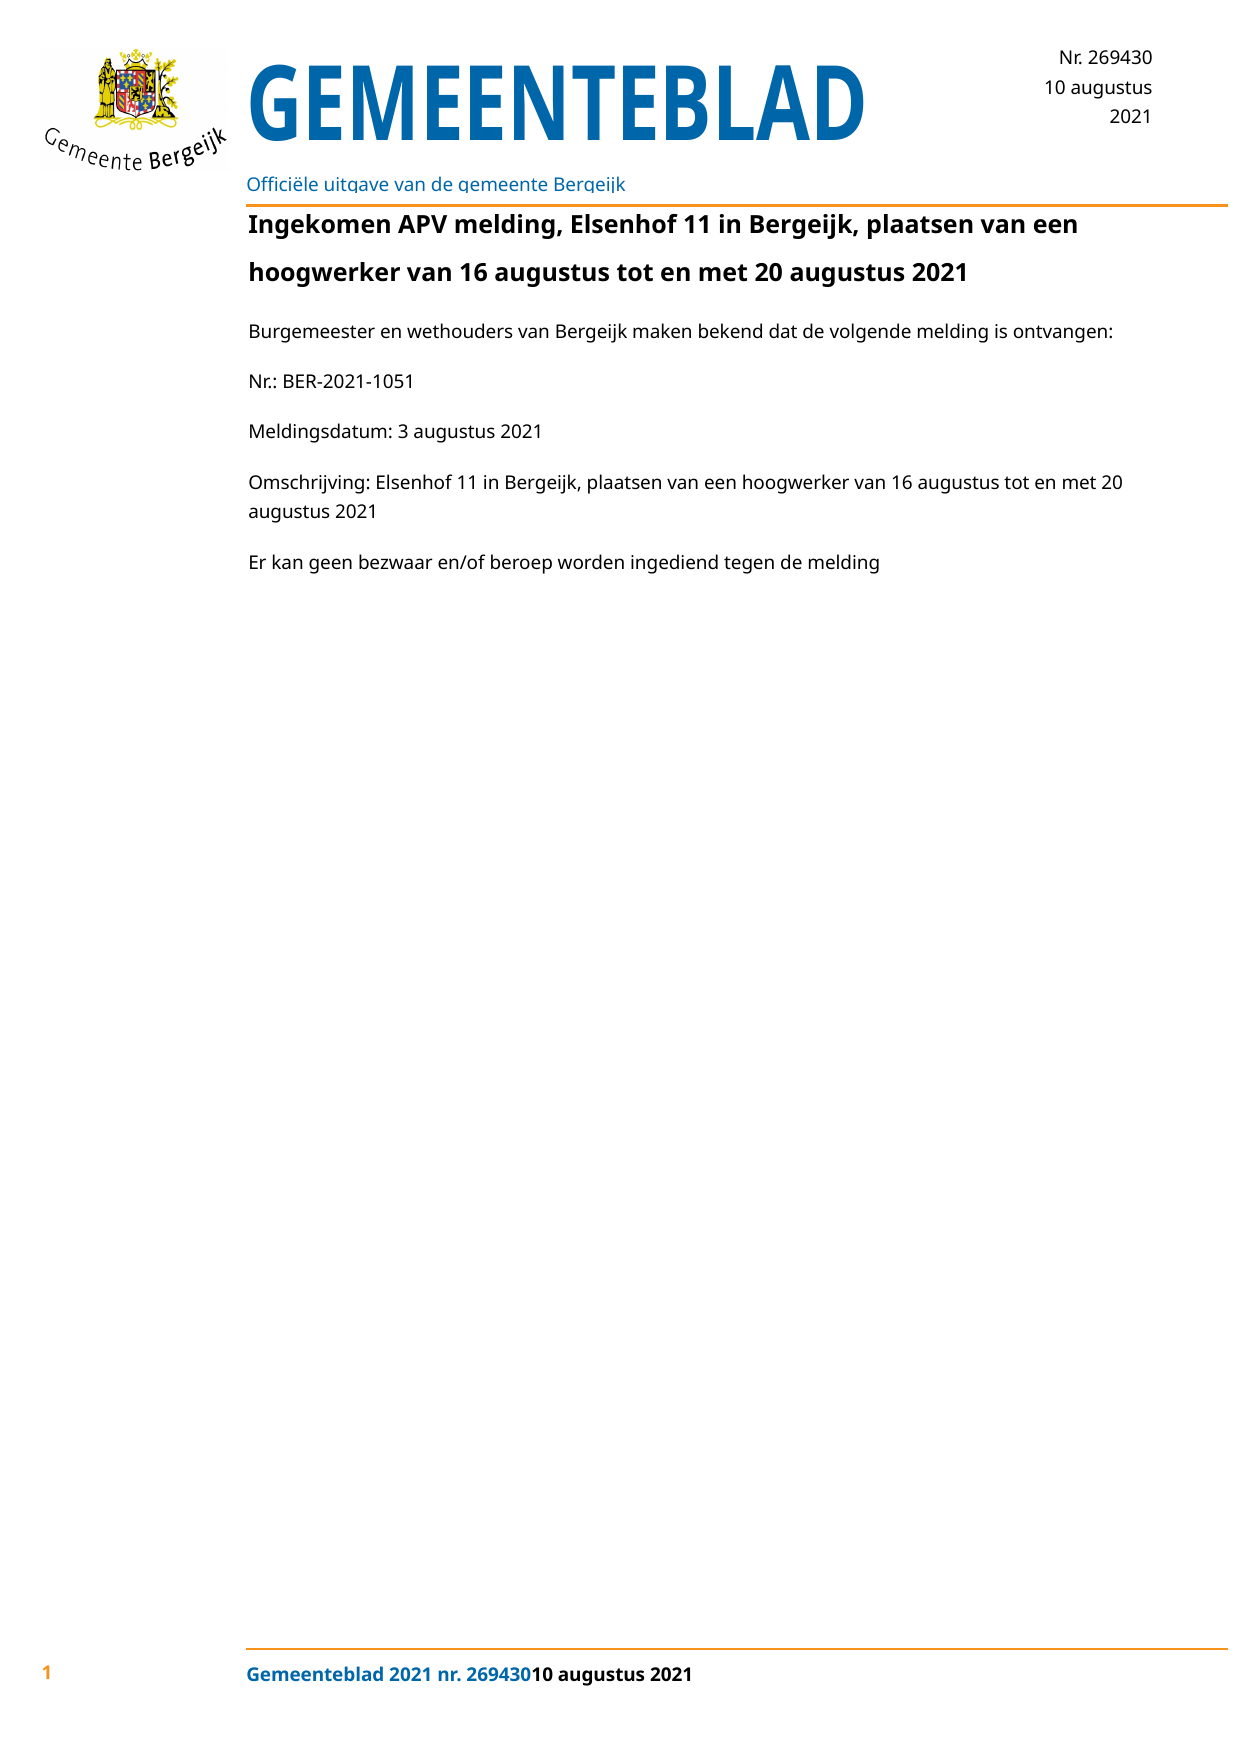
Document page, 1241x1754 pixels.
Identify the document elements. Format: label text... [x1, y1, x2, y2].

text Ingekomen APV melding, Elsenhof 11 in Bergeijk, plaatsen van een hoogwerker van 16 augustus tot en met 20 augustus 2021 [248, 207, 1152, 288]
text Meldingsdatum: 3 augustus 2021 [248, 419, 1152, 444]
text Burgemeester en wethouders van Bergeijk maken bekend dat de volgende melding is ontvangen: [248, 318, 1152, 344]
text Omschrijving: Elsenhof 11 in Bergeijk, plaatsen van een hoogwerker van 16 augustus tot en met 20 augustus 2021 [248, 469, 1152, 524]
picture [41, 47, 231, 172]
text Er kan geen bezwaar en/of beroep worden ingediend tegen de melding [248, 549, 1152, 575]
text Nr.: BER-2021-1051 [248, 368, 1152, 394]
